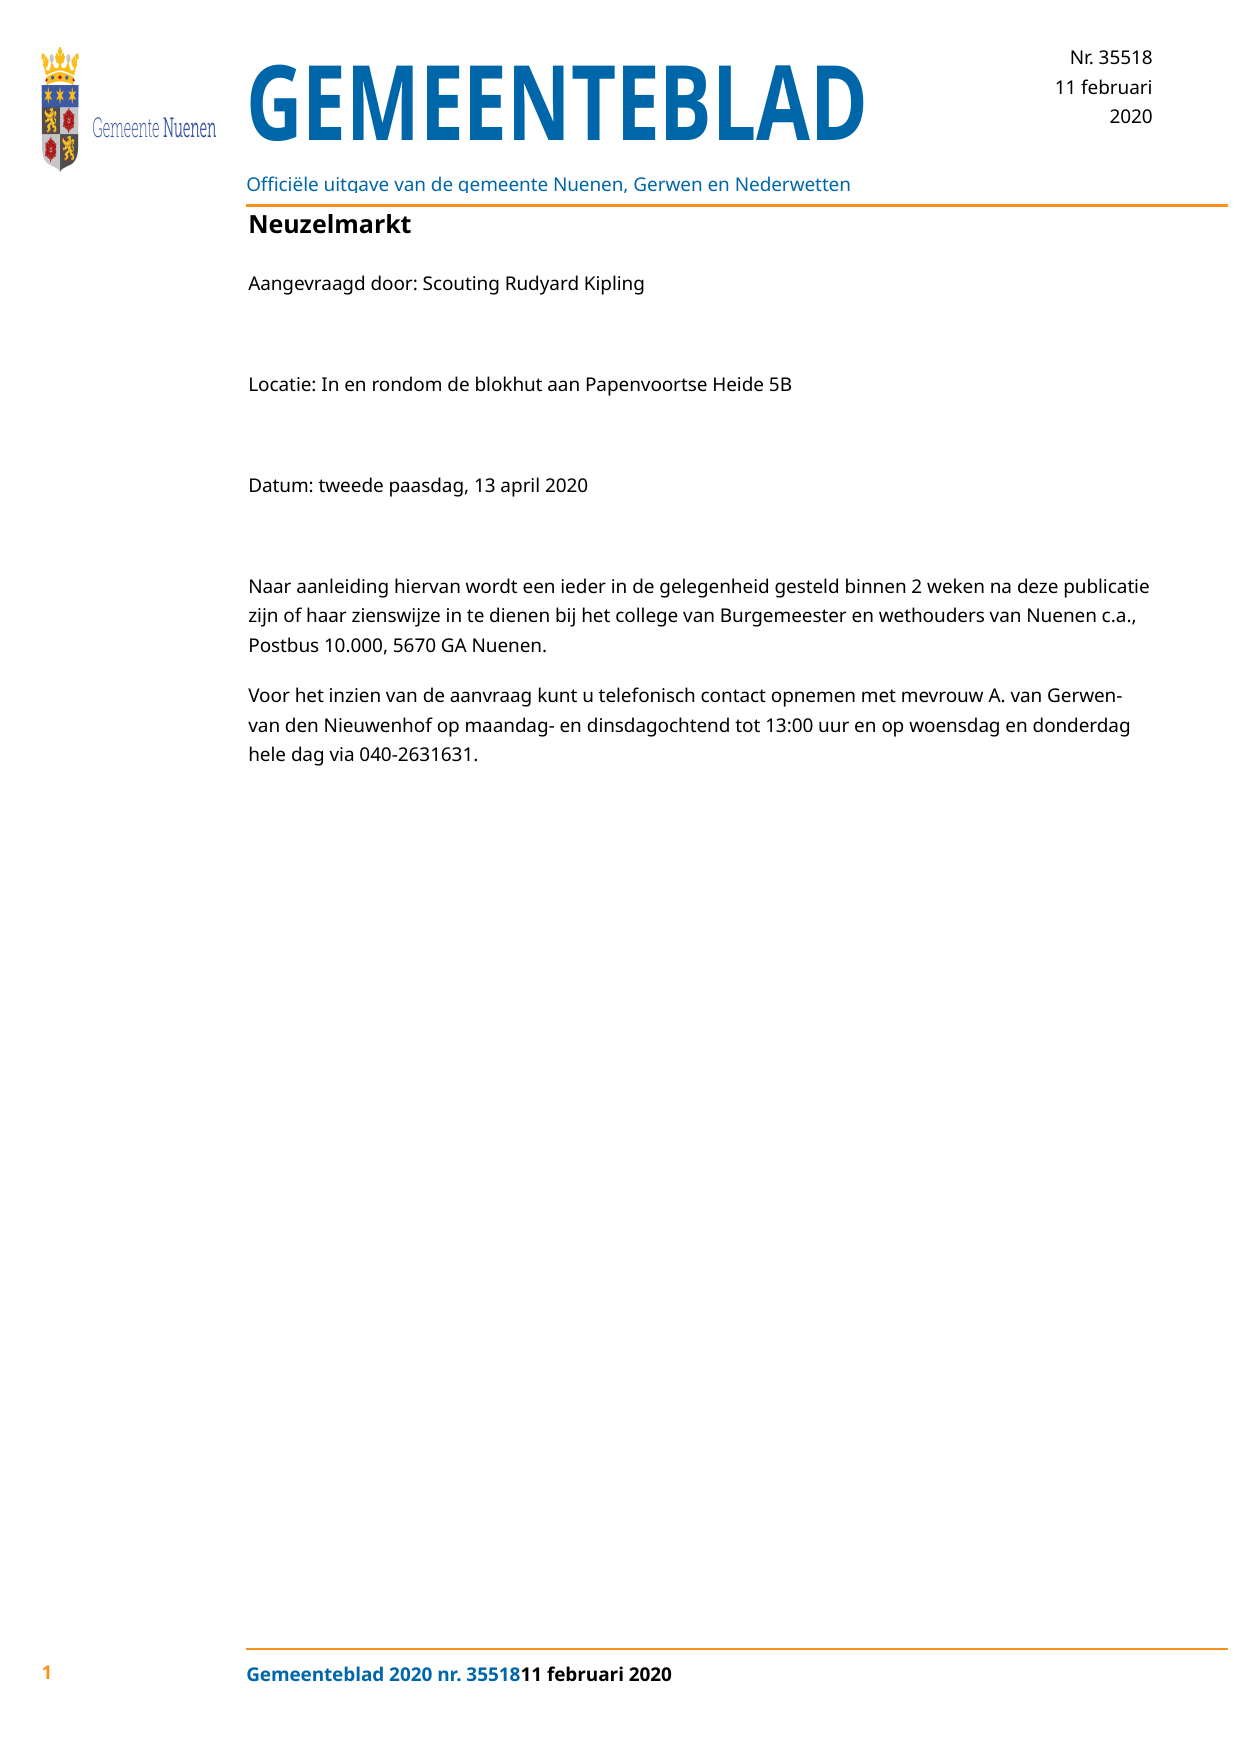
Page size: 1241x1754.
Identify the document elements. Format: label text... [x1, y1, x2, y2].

text Locatie: In en rondom de blokhut aan Papenvoortse Heide 5B [248, 371, 1152, 397]
text Aangevraagd door: Scouting Rudyard Kipling [248, 270, 1152, 296]
text Datum: tweede paasdag, 13 april 2020 [248, 472, 1152, 498]
text Naar aanleiding hiervan wordt een ieder in de gelegenheid gesteld binnen 2 weken na deze publicatie zijn of haar zienswijze in te dienen bij het college van Burgemeester en wethouders van Nuenen c.a., Postbus 10.000, 5670 GA Nuenen. [248, 573, 1152, 658]
text Neuzelmarkt [248, 207, 1152, 241]
text Voor het inzien van de aanvraag kunt u telefonisch contact opnemen met mevrouw A. van Gerwen-van den Nieuwenhof op maandag- en dinsdagochtend tot 13:00 uur en op woensdag en donderdag hele dag via 040-2631631. [248, 682, 1152, 767]
picture [41, 47, 231, 172]
